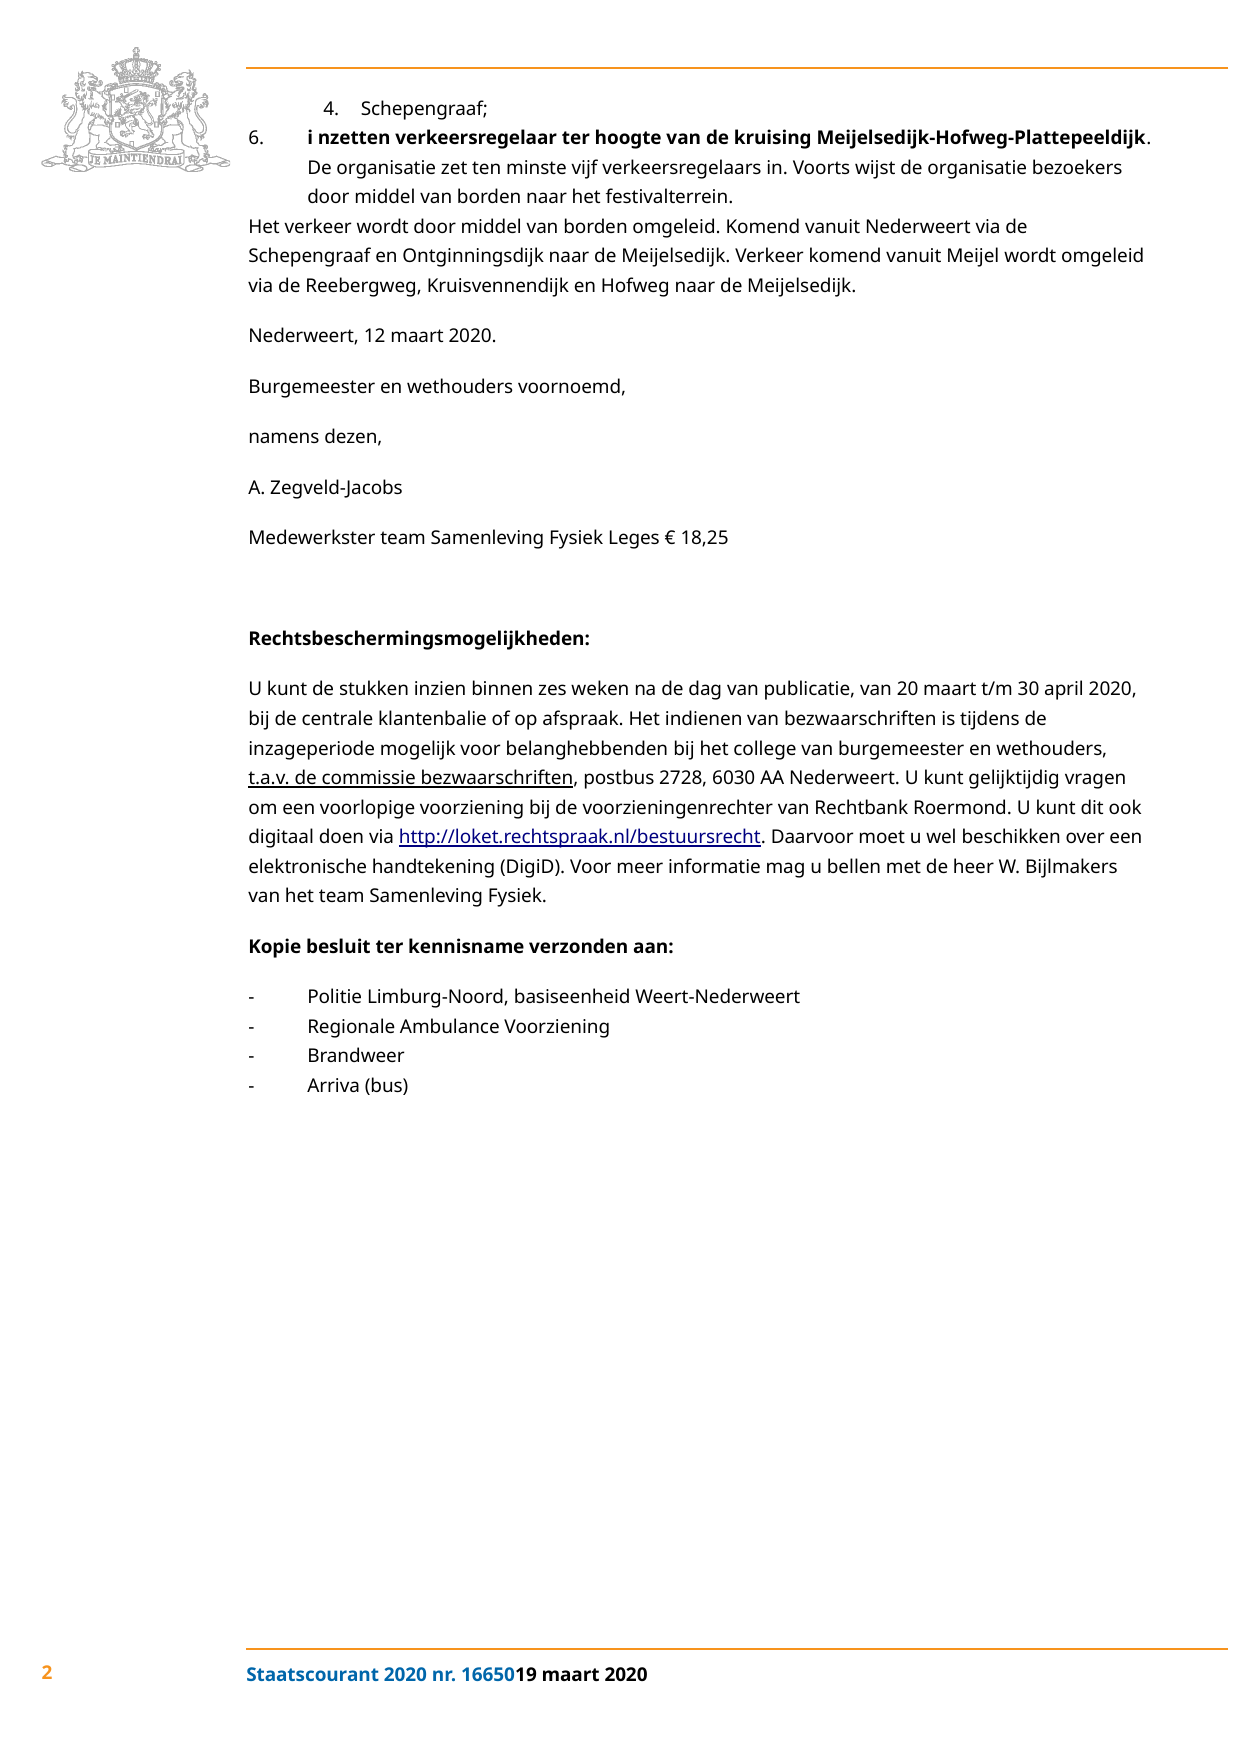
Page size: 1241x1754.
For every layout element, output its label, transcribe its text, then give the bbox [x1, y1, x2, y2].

text Medewerkster team Samenleving Fysiek Leges € 18,25 [248, 524, 1152, 550]
list De organisatie zet ten minste vijf verkeersregelaars in. Voorts wijst de organisatie bezoekers door middel van borden naar het festivalterrein. [248, 154, 1152, 209]
picture [41, 47, 231, 172]
text U kunt de stukken inzien binnen zes weken na de dag van publicatie, van 20 maart t/m 30 april 2020, bij de centrale klantenbalie of op afspraak. Het indienen van bezwaarschriften is tijdens de inzageperiode mogelijk voor belanghebbenden bij het college van burgemeester en wethouders, t.a.v. de commissie bezwaarschriften, postbus 2728, 6030 AA Nederweert. U kunt gelijktijdig vragen om een voorlopige voorziening bij de voorzieningenrechter van Rechtbank Roermond. U kunt dit ook digitaal doen via http://loket.rechtspraak.nl/bestuursrecht. Daarvoor moet u wel beschikken over een elektronische handtekening (DigiD). Voor meer informatie mag u bellen met de heer W. Bijlmakers van het team Samenleving Fysiek. [248, 676, 1152, 908]
text namens dezen, [248, 423, 1152, 449]
text Rechtsbeschermingsmogelijkheden: [248, 625, 1152, 651]
list Regionale Ambulance Voorziening [248, 1013, 1152, 1039]
list Arriva (bus) [248, 1072, 1152, 1098]
list Schepengraaf; [323, 95, 1152, 121]
text Burgemeester en wethouders voornoemd, [248, 373, 1152, 399]
text Nederweert, 12 maart 2020. [248, 323, 1152, 348]
text Het verkeer wordt door middel van borden omgeleid. Komend vanuit Nederweert via de Schepengraaf en Ontginningsdijk naar de Meijelsedijk. Verkeer komend vanuit Meijel wordt omgeleid via de Reebergweg, Kruisvennendijk en Hofweg naar de Meijelsedijk. [248, 213, 1152, 298]
text Kopie besluit ter kennisname verzonden aan: [248, 933, 1152, 959]
list Politie Limburg-Noord, basiseenheid Weert-Nederweert [248, 983, 1152, 1009]
list Brandweer [248, 1043, 1152, 1068]
list i nzetten verkeersregelaar ter hoogte van de kruising Meijelsedijk-Hofweg-Plattepeeldijk. [248, 124, 1152, 150]
text A. Zegveld-Jacobs [248, 474, 1152, 500]
